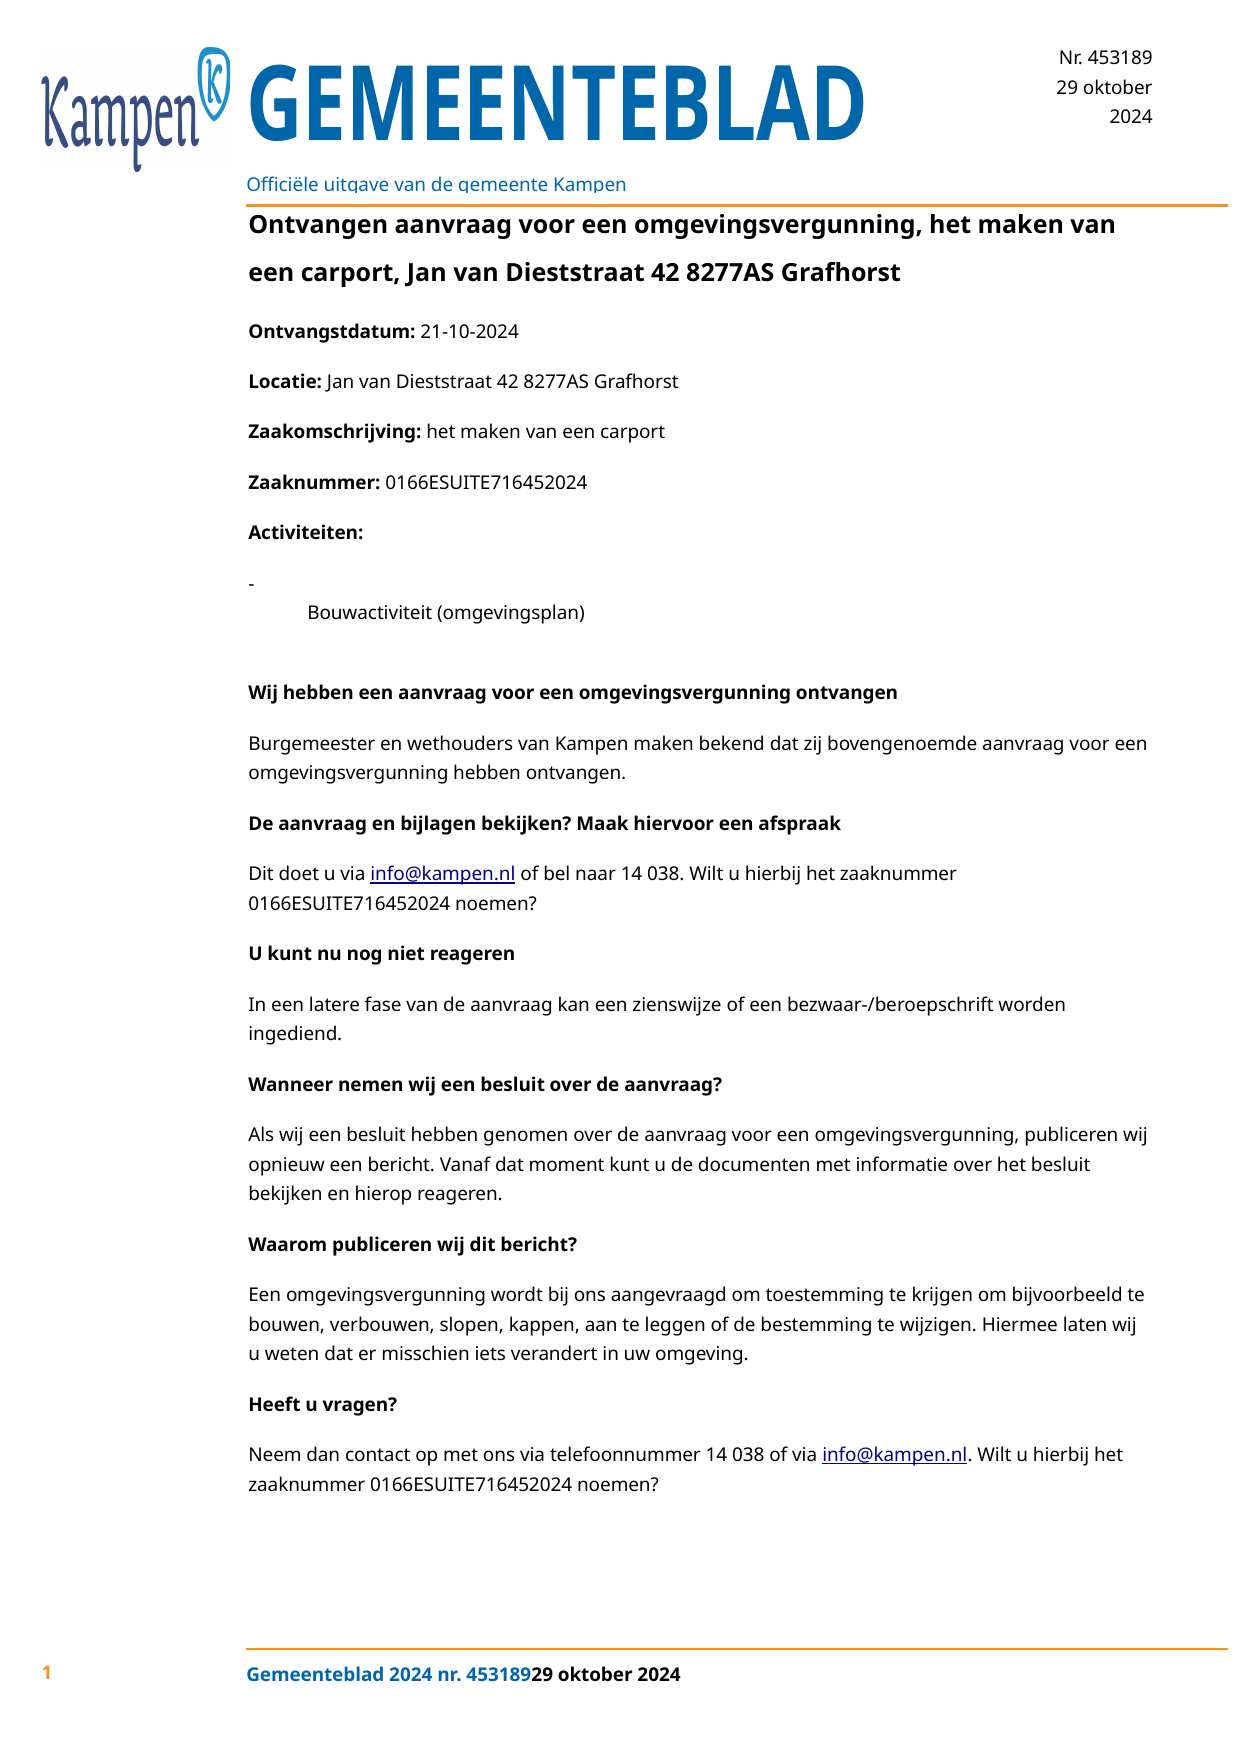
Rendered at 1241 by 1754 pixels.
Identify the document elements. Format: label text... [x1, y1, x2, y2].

text Zaakomschrijving: het maken van een carport [248, 419, 1152, 444]
text Dit doet u via info@kampen.nl of bel naar 14 038. Wilt u hierbij het zaaknummer 0166ESUITE716452024 noemen? [248, 860, 1152, 916]
text Wanneer nemen wij een besluit over de aanvraag? [248, 1071, 1152, 1097]
text Waarom publiceren wij dit bericht? [248, 1231, 1152, 1257]
text Ontvangen aanvraag voor een omgevingsvergunning, het maken van een carport, Jan van Dieststraat 42 8277AS Grafhorst [248, 207, 1152, 288]
text Een omgevingsvergunning wordt bij ons aangevraagd om toestemming te krijgen om bijvoorbeeld te bouwen, verbouwen, slopen, kappen, aan te leggen of de bestemming te wijzigen. Hiermee laten wij u weten dat er misschien iets verandert in uw omgeving. [248, 1281, 1152, 1366]
text Ontvangstdatum: 21-10-2024 [248, 318, 1152, 344]
text Locatie: Jan van Dieststraat 42 8277AS Grafhorst [248, 368, 1152, 394]
text Zaaknummer: 0166ESUITE716452024 [248, 469, 1152, 495]
text In een latere fase van de aanvraag kan een zienswijze of een bezwaar-/beroepschrift worden ingediend. [248, 991, 1152, 1046]
text De aanvraag en bijlagen bekijken? Maak hiervoor een afspraak [248, 810, 1152, 836]
text Neem dan contact op met ons via telefoonnummer 14 038 of via info@kampen.nl. Wilt u hierbij het zaaknummer 0166ESUITE716452024 noemen? [248, 1441, 1152, 1497]
text Burgemeester en wethouders van Kampen maken bekend dat zij bovengenoemde aanvraag voor een omgevingsvergunning hebben ontvangen. [248, 730, 1152, 785]
text Als wij een besluit hebben genomen over de aanvraag voor een omgevingsvergunning, publiceren wij opnieuw een bericht. Vanaf dat moment kunt u de documenten met informatie over het besluit bekijken en hierop reageren. [248, 1121, 1152, 1206]
text Heeft u vragen? [248, 1391, 1152, 1417]
picture [41, 47, 231, 172]
list Bouwactiviteit (omgevingsplan) [248, 599, 1152, 625]
text Wij hebben een aanvraag voor een omgevingsvergunning ontvangen [248, 679, 1152, 705]
text U kunt nu nog niet reageren [248, 940, 1152, 966]
text Activiteiten: [248, 519, 1152, 545]
